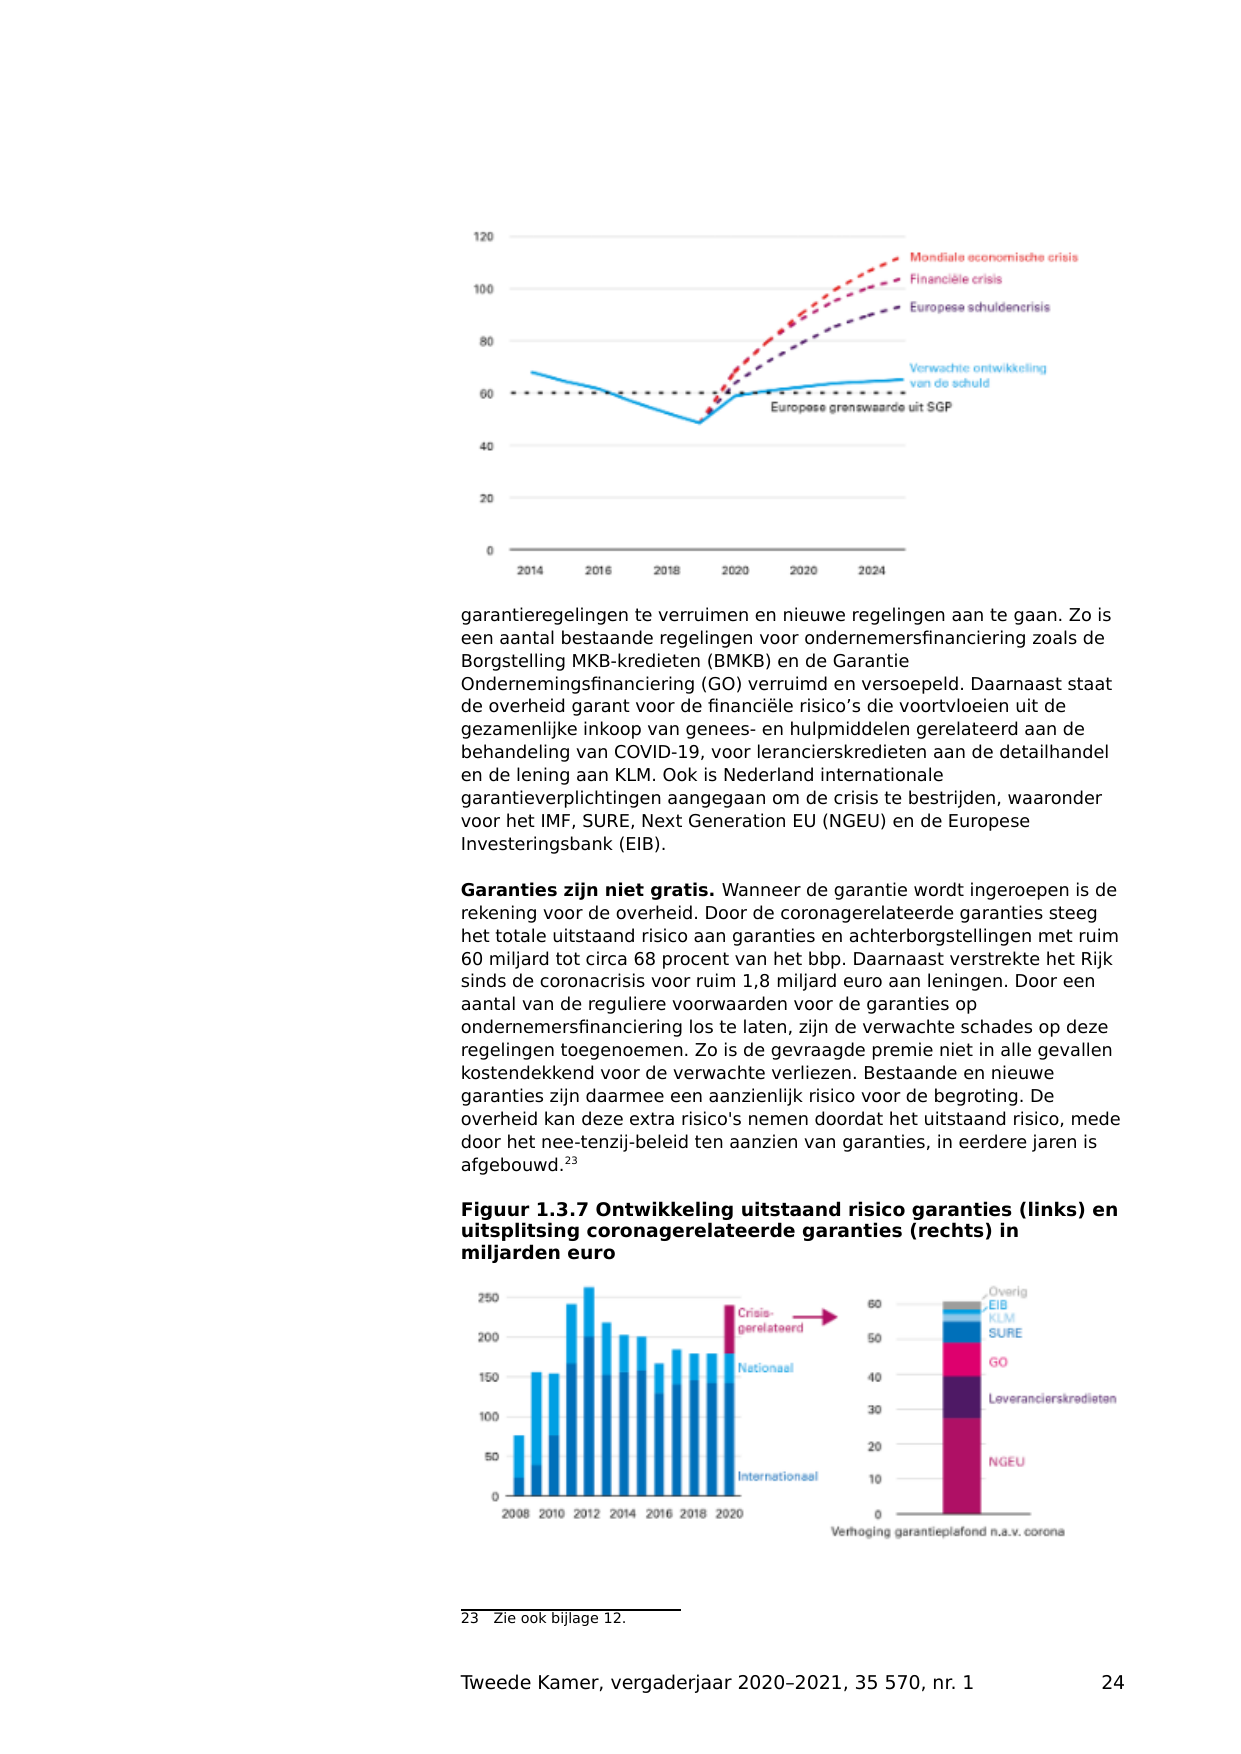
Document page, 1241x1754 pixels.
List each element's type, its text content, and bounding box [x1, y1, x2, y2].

text garantieregelingen te verruimen en nieuwe regelingen aan te gaan. Zo is een aantal bestaande regelingen voor ondernemersfinanciering zoals de Borgstelling MKB-kredieten (BMKB) en de Garantie Ondernemingsfinanciering (GO) verruimd en versoepeld. Daarnaast staat de overheid garant voor de financiële risico’s die voortvloeien uit de gezamenlijke inkoop van genees- en hulpmiddelen gerelateerd aan de behandeling van COVID-19, voor lerancierskredieten aan de detailhandel en de lening aan KLM. Ook is Nederland internationale garantieverplichtingen aangegaan om de crisis te bestrijden, waaronder voor het IMF, SURE, Next Generation EU (NGEU) en de Europese Investeringsbank (EIB). [461, 603, 1125, 855]
text Garanties zijn niet gratis. Wanneer de garantie wordt ingeroepen is de rekening voor de overheid. Door de coronagerelateerde garanties steeg het totale uitstaand risico aan garanties en achterborgstellingen met ruim 60 miljard tot circa 68 procent van het bbp. Daarnaast verstrekte het Rijk sinds de coronacrisis voor ruim 1,8 miljard euro aan leningen. Door een aantal van de reguliere voorwaarden voor de garanties op ondernemersfinanciering los te laten, zijn de verwachte schades op deze regelingen toegenoemen. Zo is de gevraagde premie niet in alle gevallen kostendekkend voor de verwachte verliezen. Bestaande en nieuwe garanties zijn daarmee een aanzienlijk risico voor de begroting. De overheid kan deze extra risico's nemen doordat het uitstaand risico, mede door het nee-tenzij-beleid ten aanzien van garanties, in eerdere jaren is afgebouwd. [461, 878, 1125, 1176]
title Figuur 1.3.7 Ontwikkeling uitstaand risico garanties (links) en uitsplitsing coronagerelateerde garanties (rechts) in miljarden euro [461, 1199, 1125, 1264]
text __Zie ook bijlage 12. [461, 1610, 1125, 1627]
